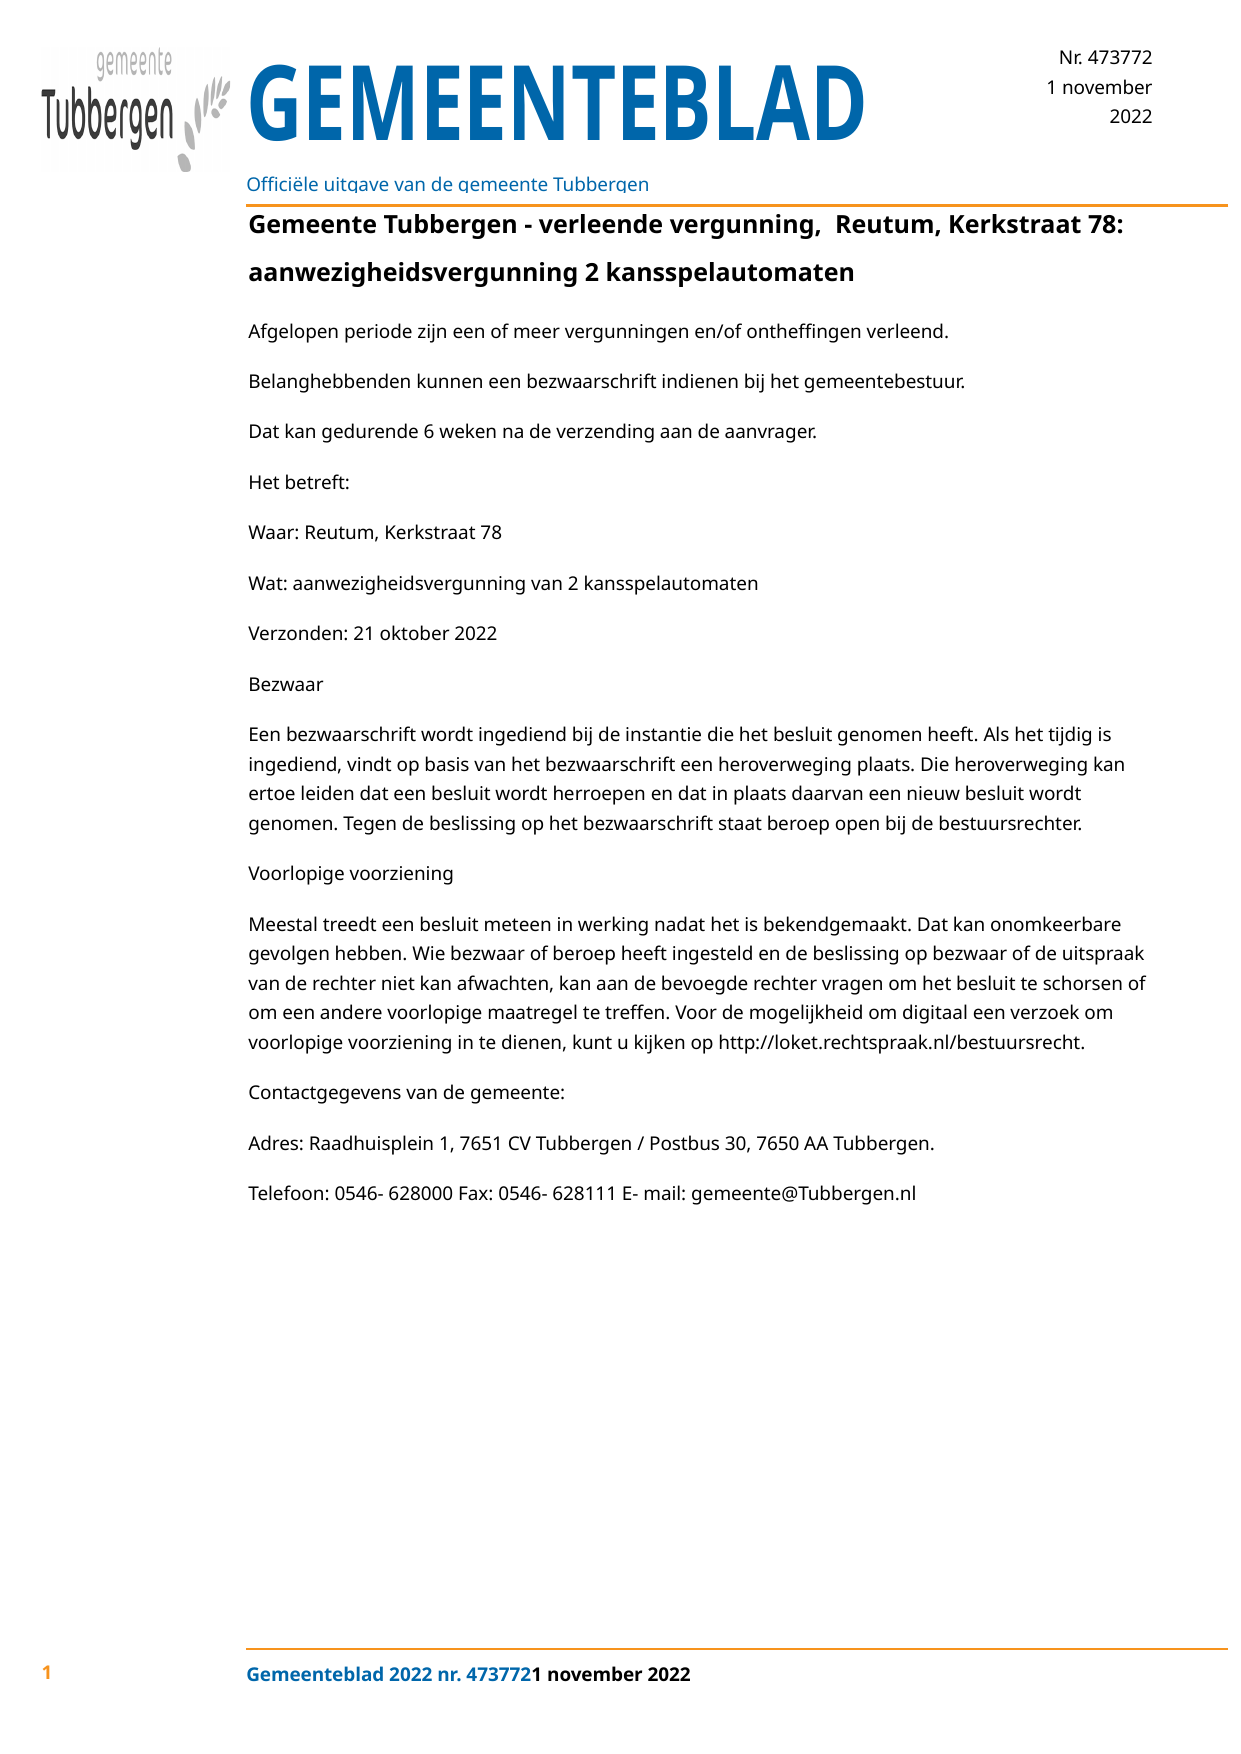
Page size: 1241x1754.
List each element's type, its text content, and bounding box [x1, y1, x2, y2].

text Bezwaar [248, 671, 1152, 697]
text Gemeente Tubbergen - verleende vergunning, Reutum, Kerkstraat 78: aanwezigheidsvergunning 2 kansspelautomaten [248, 207, 1152, 288]
text Wat: aanwezigheidsvergunning van 2 kansspelautomaten [248, 570, 1152, 596]
text Adres: Raadhuisplein 1, 7651 CV Tubbergen / Postbus 30, 7650 AA Tubbergen. [248, 1130, 1152, 1156]
text Het betreft: [248, 469, 1152, 495]
picture [41, 47, 231, 172]
text Afgelopen periode zijn een of meer vergunningen en/of ontheffingen verleend. [248, 318, 1152, 344]
text Dat kan gedurende 6 weken na de verzending aan de aanvrager. [248, 419, 1152, 444]
text Contactgegevens van de gemeente: [248, 1079, 1152, 1105]
text Voorlopige voorziening [248, 860, 1152, 886]
text Belanghebbenden kunnen een bezwaarschrift indienen bij het gemeentebestuur. [248, 368, 1152, 394]
text Een bezwaarschrift wordt ingediend bij de instantie die het besluit genomen heeft. Als het tijdig is ingediend, vindt op basis van het bezwaarschrift een heroverweging plaats. Die heroverweging kan ertoe leiden dat een besluit wordt herroepen en dat in plaats daarvan een nieuw besluit wordt genomen. Tegen de beslissing op het bezwaarschrift staat beroep open bij de bestuursrechter. [248, 721, 1152, 836]
text Telefoon: 0546- 628000 Fax: 0546- 628111 E- mail: gemeente@Tubbergen.nl [248, 1180, 1152, 1206]
text Meestal treedt een besluit meteen in werking nadat het is bekendgemaakt. Dat kan onomkeerbare gevolgen hebben. Wie bezwaar of beroep heeft ingesteld en de beslissing op bezwaar of de uitspraak van de rechter niet kan afwachten, kan aan de bevoegde rechter vragen om het besluit te schorsen of om een andere voorlopige maatregel te treffen. Voor de mogelijkheid om digitaal een verzoek om voorlopige voorziening in te dienen, kunt u kijken op http://loket.rechtspraak.nl/bestuursrecht. [248, 911, 1152, 1055]
text Waar: Reutum, Kerkstraat 78 [248, 519, 1152, 545]
text Verzonden: 21 oktober 2022 [248, 620, 1152, 646]
